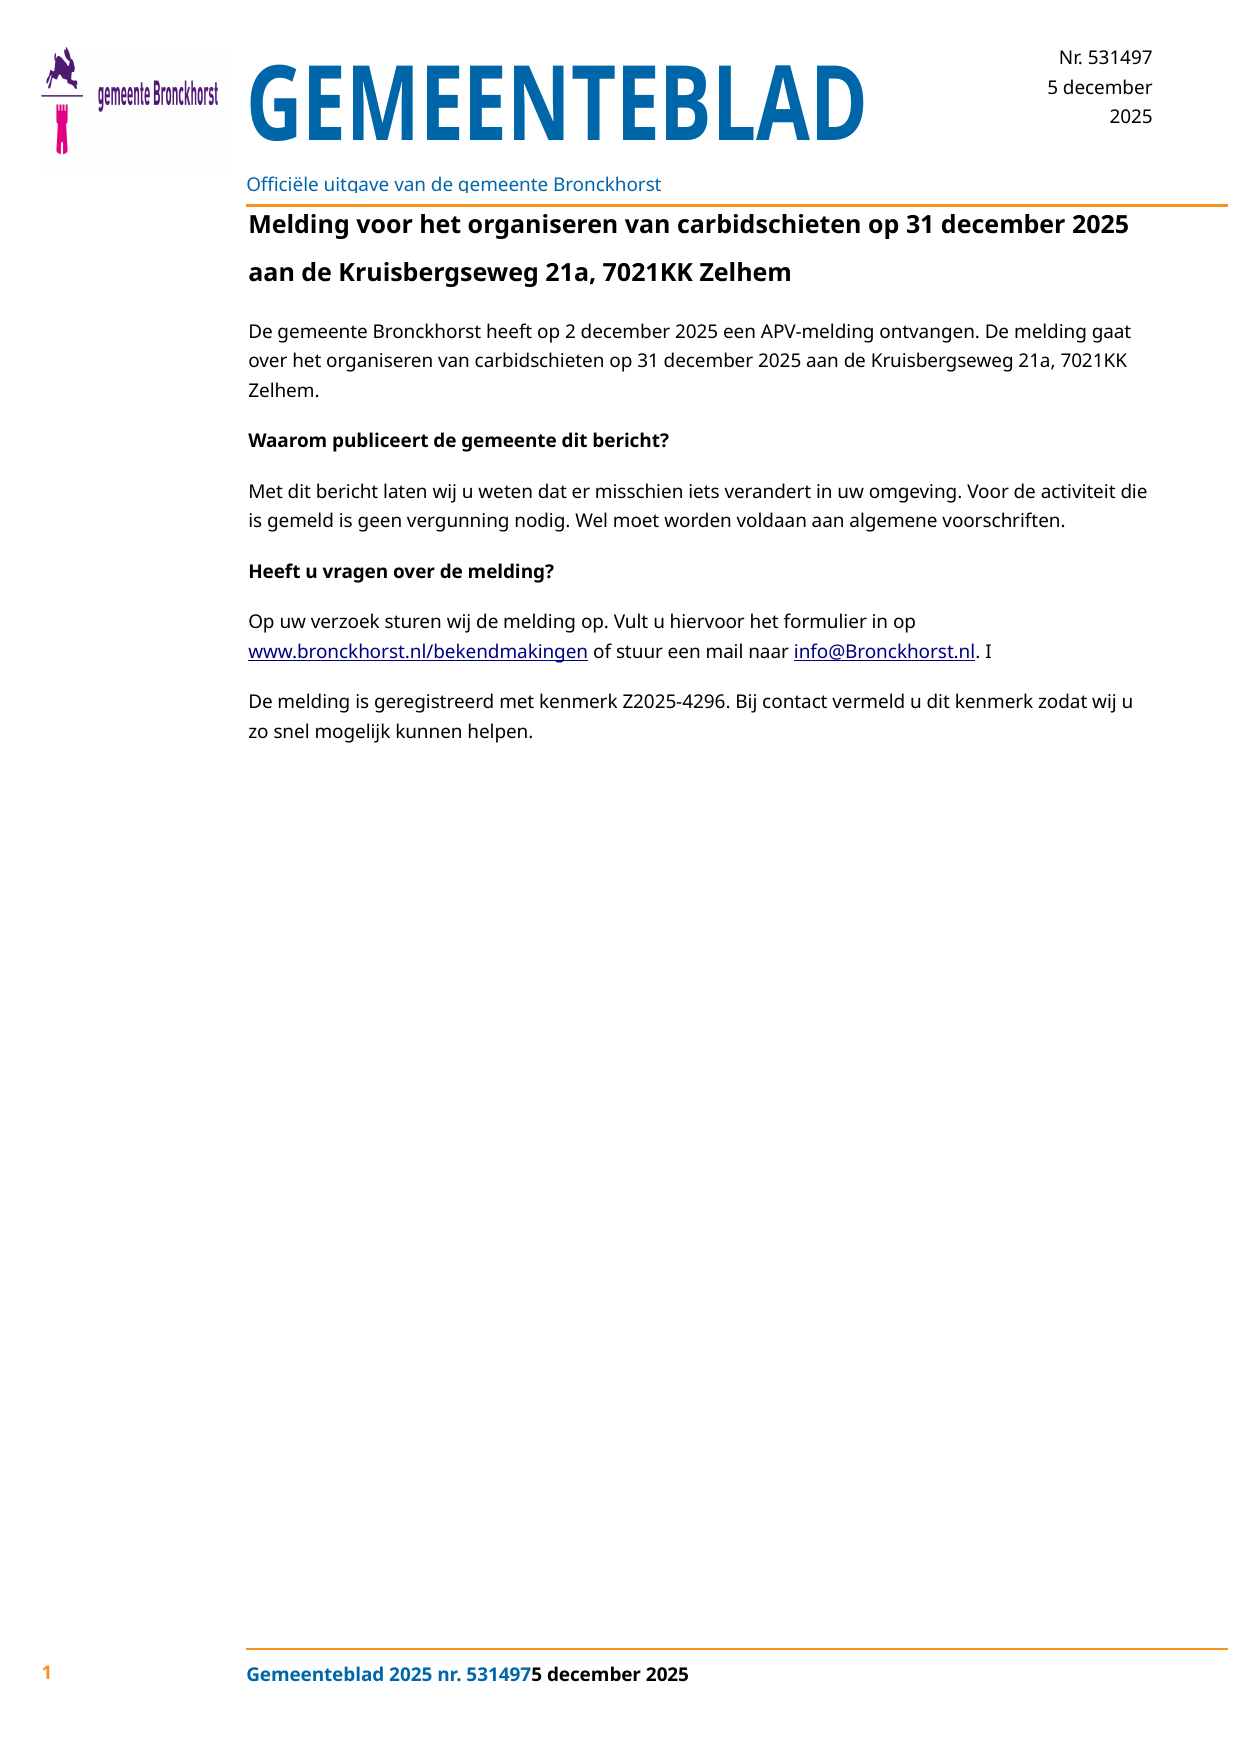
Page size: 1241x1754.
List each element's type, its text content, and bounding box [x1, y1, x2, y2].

text Waarom publiceert de gemeente dit bericht? [248, 427, 1152, 453]
text Op uw verzoek sturen wij de melding op. Vult u hiervoor het formulier in op www.bronckhorst.nl/bekendmakingen of stuur een mail naar info@Bronckhorst.nl. I [248, 608, 1152, 664]
text Met dit bericht laten wij u weten dat er misschien iets verandert in uw omgeving. Voor de activiteit die is gemeld is geen vergunning nodig. Wel moet worden voldaan aan algemene voorschriften. [248, 478, 1152, 533]
text De melding is geregistreerd met kenmerk Z2025-4296. Bij contact vermeld u dit kenmerk zodat wij u zo snel mogelijk kunnen helpen. [248, 688, 1152, 744]
picture [41, 47, 231, 172]
text Melding voor het organiseren van carbidschieten op 31 december 2025 aan de Kruisbergseweg 21a, 7021KK Zelhem [248, 207, 1152, 288]
text Heeft u vragen over de melding? [248, 558, 1152, 584]
text De gemeente Bronckhorst heeft op 2 december 2025 een APV-melding ontvangen. De melding gaat over het organiseren van carbidschieten op 31 december 2025 aan de Kruisbergseweg 21a, 7021KK Zelhem. [248, 318, 1152, 403]
